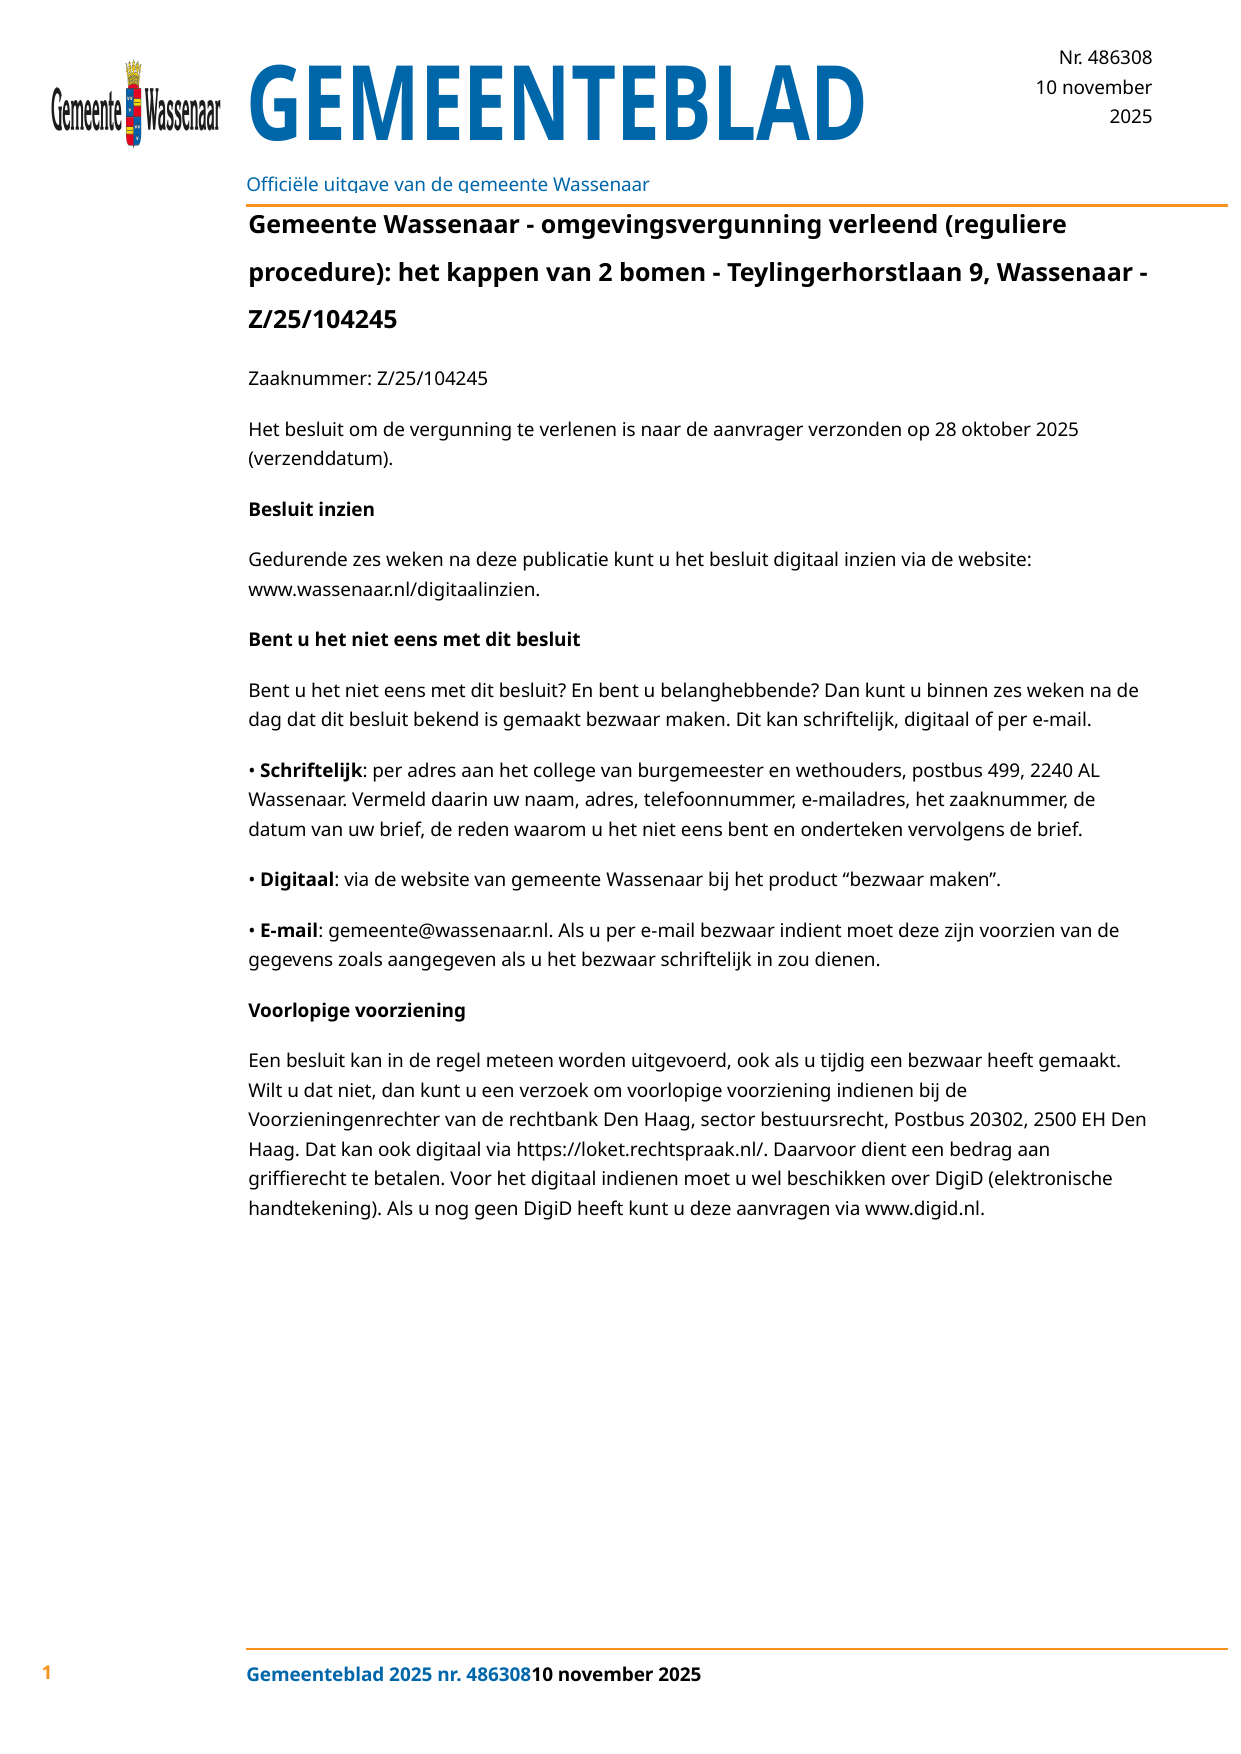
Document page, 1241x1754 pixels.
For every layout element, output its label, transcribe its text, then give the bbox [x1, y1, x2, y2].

text Bent u het niet eens met dit besluit [248, 626, 1152, 652]
text Gemeente Wassenaar - omgevingsvergunning verleend (reguliere procedure): het kappen van 2 bomen - Teylingerhorstlaan 9, Wassenaar - Z/25/104245 [248, 207, 1152, 336]
picture [41, 47, 231, 172]
text • E-mail: gemeente@wassenaar.nl. Als u per e-mail bezwaar indient moet deze zijn voorzien van de gegevens zoals aangegeven als u het bezwaar schriftelijk in zou dienen. [248, 917, 1152, 972]
text Besluit inzien [248, 496, 1152, 522]
text Voorlopige voorziening [248, 997, 1152, 1022]
text • Schriftelijk: per adres aan het college van burgemeester en wethouders, postbus 499, 2240 AL Wassenaar. Vermeld daarin uw naam, adres, telefoonnummer, e-mailadres, het zaaknummer, de datum van uw brief, de reden waarom u het niet eens bent en onderteken vervolgens de brief. [248, 757, 1152, 842]
text Zaaknummer: Z/25/104245 [248, 366, 1152, 391]
text Het besluit om de vergunning te verlenen is naar de aanvrager verzonden op 28 oktober 2025 (verzenddatum). [248, 416, 1152, 471]
text Een besluit kan in de regel meteen worden uitgevoerd, ook als u tijdig een bezwaar heeft gemaakt. Wilt u dat niet, dan kunt u een verzoek om voorlopige voorziening indienen bij de Voorzieningenrechter van de rechtbank Den Haag, sector bestuursrecht, Postbus 20302, 2500 EH Den Haag. Dat kan ook digitaal via https://loket.rechtspraak.nl/. Daarvoor dient een bedrag aan griffierecht te betalen. Voor het digitaal indienen moet u wel beschikken over DigiD (elektronische handtekening). Als u nog geen DigiD heeft kunt u deze aanvragen via www.digid.nl. [248, 1047, 1152, 1221]
text Bent u het niet eens met dit besluit? En bent u belanghebbende? Dan kunt u binnen zes weken na de dag dat dit besluit bekend is gemaakt bezwaar maken. Dit kan schriftelijk, digitaal of per e-mail. [248, 677, 1152, 732]
text Gedurende zes weken na deze publicatie kunt u het besluit digitaal inzien via de website: www.wassenaar.nl/digitaalinzien. [248, 546, 1152, 602]
text • Digitaal: via de website van gemeente Wassenaar bij het product “bezwaar maken”. [248, 866, 1152, 892]
